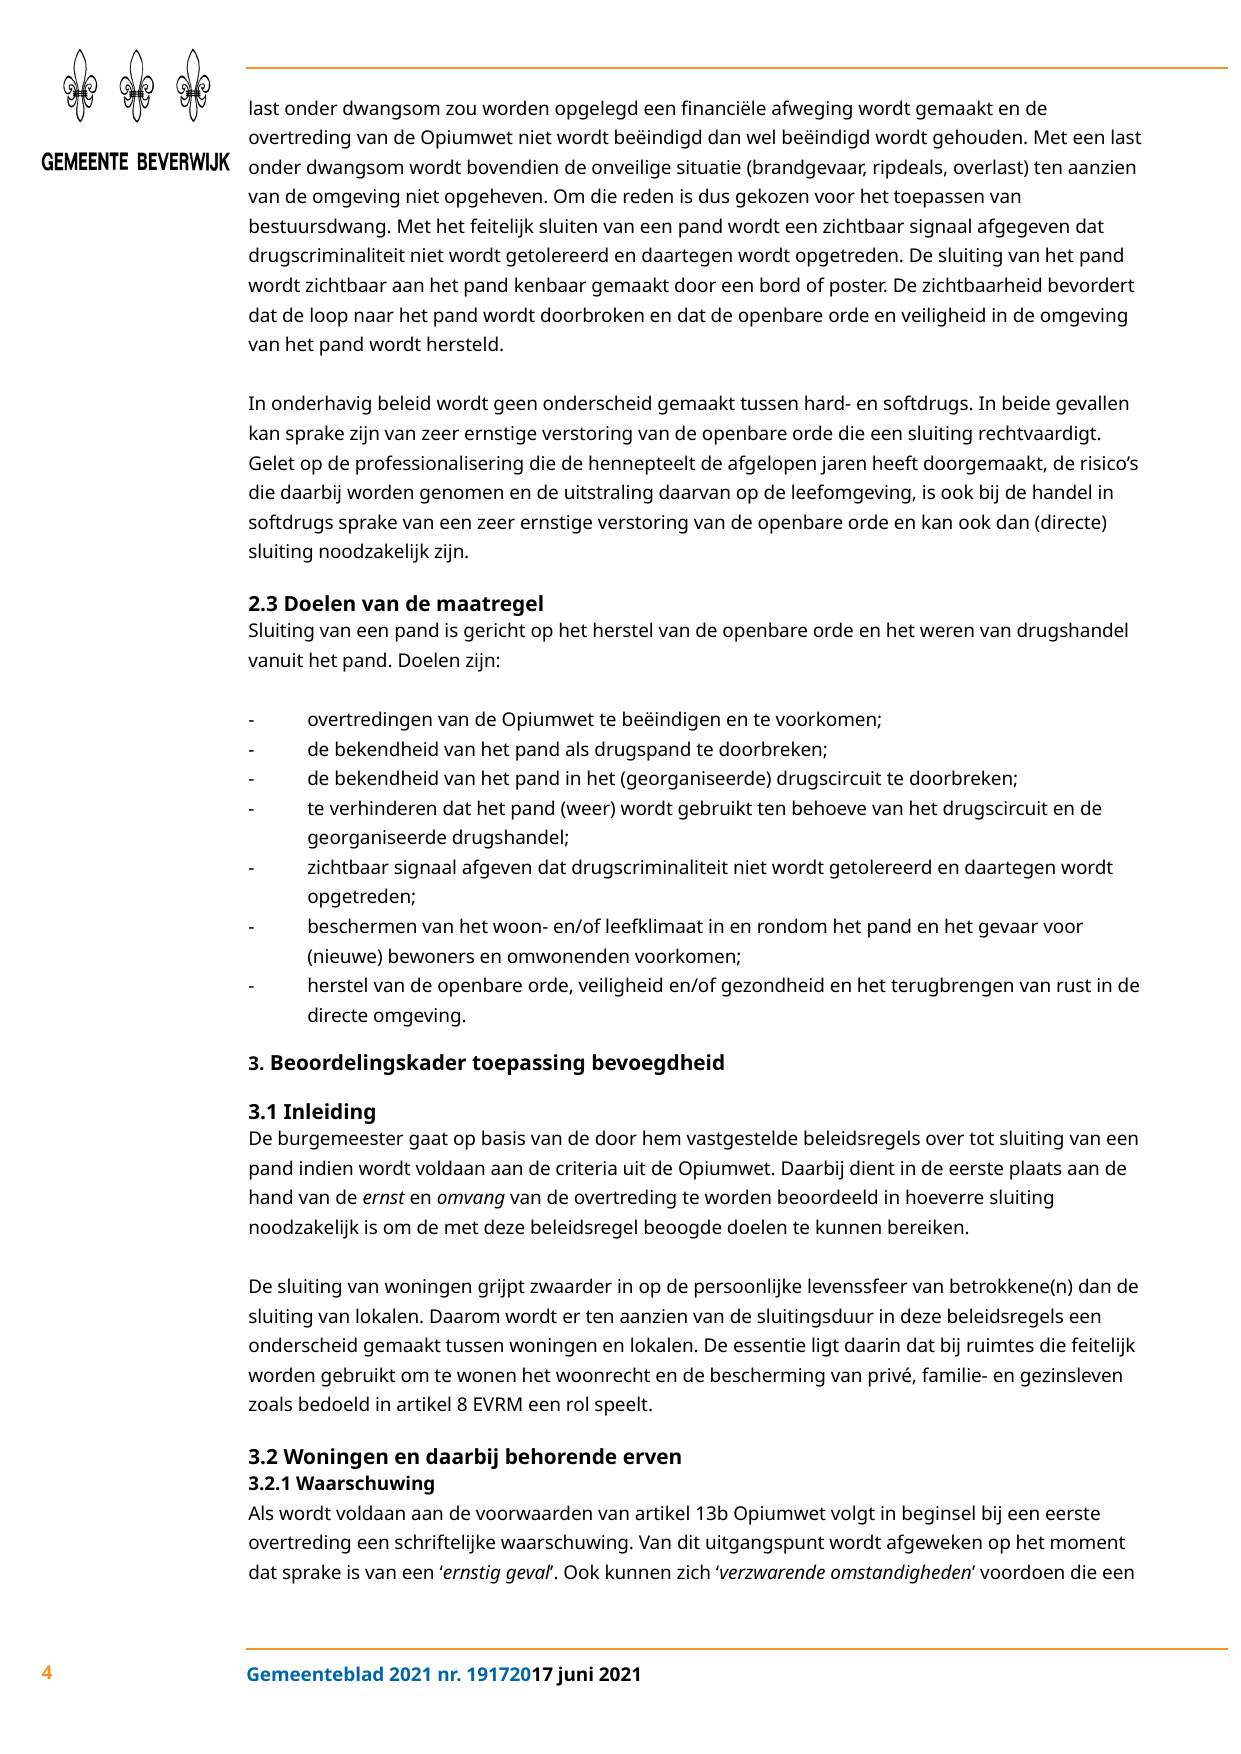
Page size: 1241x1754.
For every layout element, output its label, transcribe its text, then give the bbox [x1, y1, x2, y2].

text 3. Beoordelingskader toepassing bevoegdheid [248, 1048, 1152, 1076]
list zichtbaar signaal afgeven dat drugscriminaliteit niet wordt getolereerd en daartegen wordt opgetreden; [248, 854, 1152, 909]
text 3.1 Inleiding [248, 1097, 1152, 1125]
picture [41, 47, 231, 172]
text 3.2.1 Waarschuwing [248, 1470, 1152, 1496]
list overtredingen van de Opiumwet te beëindigen en te voorkomen; [248, 706, 1152, 732]
text De burgemeester gaat op basis van de door hem vastgestelde beleidsregels over tot sluiting van een pand indien wordt voldaan aan de criteria uit de Opiumwet. Daarbij dient in de eerste plaats aan de hand van de ernst en omvang van de overtreding te worden beoordeeld in hoeverre sluiting noodzakelijk is om de met deze beleidsregel beoogde doelen te kunnen bereiken. [248, 1125, 1152, 1240]
list beschermen van het woon- en/of leefklimaat in en rondom het pand en het gevaar voor (nieuwe) bewoners en omwonenden voorkomen; [248, 913, 1152, 968]
text De sluiting van woningen grijpt zwaarder in op de persoonlijke levenssfeer van betrokkene(n) dan de sluiting van lokalen. Daarom wordt er ten aanzien van de sluitingsduur in deze beleidsregels een onderscheid gemaakt tussen woningen en lokalen. De essentie ligt daarin dat bij ruimtes die feitelijk worden gebruikt om te wonen het woonrecht en de bescherming van privé, familie- en gezinsleven zoals bedoeld in artikel 8 EVRM een rol speelt. [248, 1273, 1152, 1417]
list de bekendheid van het pand als drugspand te doorbreken; [248, 736, 1152, 761]
list herstel van de openbare orde, veiligheid en/of gezondheid en het terugbrengen van rust in de directe omgeving. [248, 972, 1152, 1028]
text Als wordt voldaan aan de voorwaarden van artikel 13b Opiumwet volgt in beginsel bij een eerste overtreding een schriftelijke waarschuwing. Van dit uitgangspunt wordt afgeweken op het moment dat sprake is van een ‘ernstig geval’. Ook kunnen zich ‘verzwarende omstandigheden’ voordoen die een [248, 1500, 1152, 1585]
list te verhinderen dat het pand (weer) wordt gebruikt ten behoeve van het drugscircuit en de georganiseerde drugshandel; [248, 795, 1152, 850]
text Sluiting van een pand is gericht op het herstel van de openbare orde en het weren van drugshandel vanuit het pand. Doelen zijn: [248, 617, 1152, 673]
text In onderhavig beleid wordt geen onderscheid gemaakt tussen hard- en softdrugs. In beide gevallen kan sprake zijn van zeer ernstige verstoring van de openbare orde die een sluiting rechtvaardigt. Gelet op de professionalisering die de hennepteelt de afgelopen jaren heeft doorgemaakt, de risico’s die daarbij worden genomen en de uitstraling daarvan op de leefomgeving, is ook bij de handel in softdrugs sprake van een zeer ernstige verstoring van de openbare orde en kan ook dan (directe) sluiting noodzakelijk zijn. [248, 391, 1152, 564]
text 2.3 Doelen van de maatregel [248, 589, 1152, 617]
text 3.2 Woningen en daarbij behorende erven [248, 1442, 1152, 1470]
list de bekendheid van het pand in het (georganiseerde) drugscircuit te doorbreken; [248, 765, 1152, 791]
text last onder dwangsom zou worden opgelegd een financiële afweging wordt gemaakt en de overtreding van de Opiumwet niet wordt beëindigd dan wel beëindigd wordt gehouden. Met een last onder dwangsom wordt bovendien de onveilige situatie (brandgevaar, ripdeals, overlast) ten aanzien van de omgeving niet opgeheven. Om die reden is dus gekozen voor het toepassen van bestuursdwang. Met het feitelijk sluiten van een pand wordt een zichtbaar signaal afgegeven dat drugscriminaliteit niet wordt getolereerd en daartegen wordt opgetreden. De sluiting van het pand wordt zichtbaar aan het pand kenbaar gemaakt door een bord of poster. De zichtbaarheid bevordert dat de loop naar het pand wordt doorbroken en dat de openbare orde en veiligheid in de omgeving van het pand wordt hersteld. [248, 95, 1152, 357]
